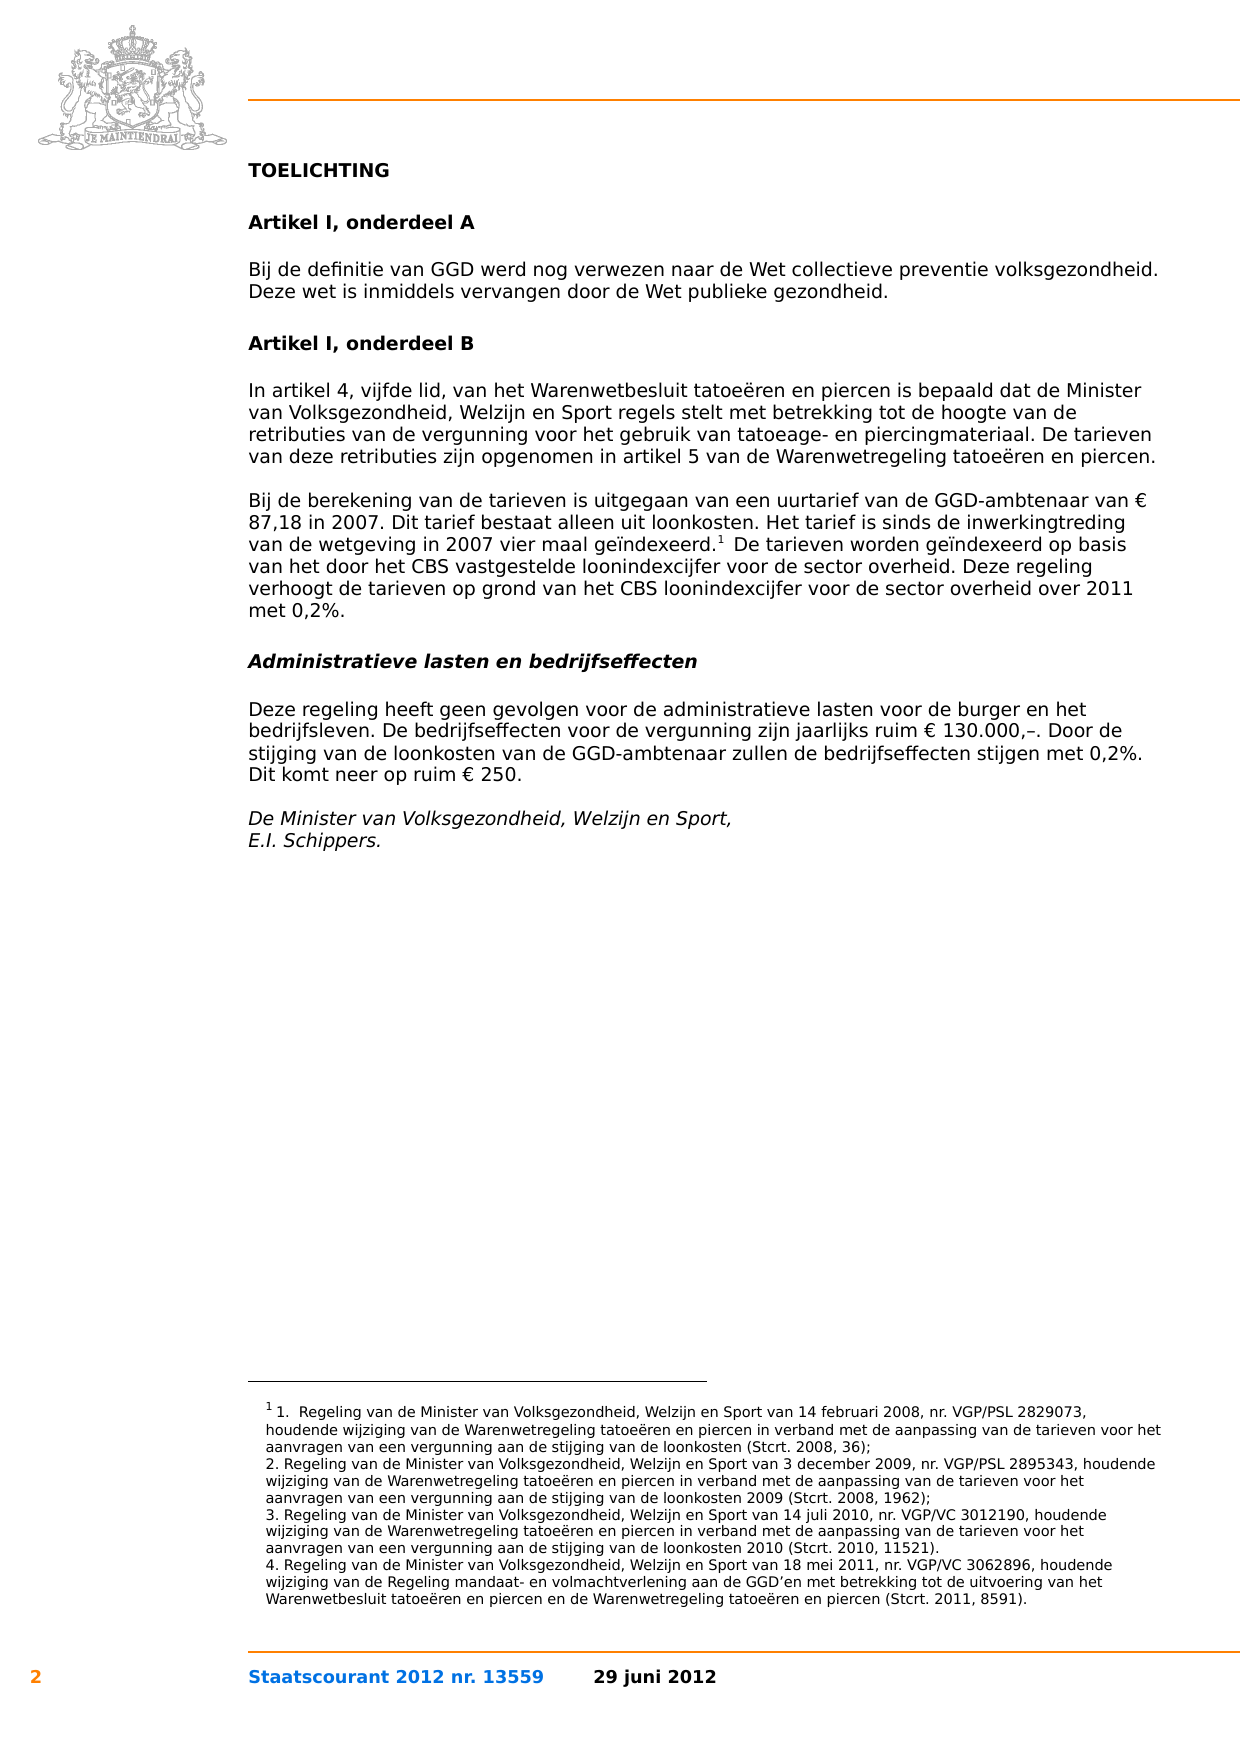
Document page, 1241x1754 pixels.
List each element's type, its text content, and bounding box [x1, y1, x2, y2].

subtitle Artikel I, onderdeel A [248, 212, 1163, 234]
text 1. Regeling van de Minister van Volksgezondheid, Welzijn en Sport van 14 februari 2008, nr. VGP/PSL 2829073, houdende wijziging van de Warenwetregeling tatoeëren en piercen in verband met de aanpassing van de tarieven voor het aanvragen van een vergunning aan de stijging van de loonkosten (Stcrt. 2008, 36); [265, 1400, 1163, 1456]
text De Minister van Volksgezondheid, Welzijn en Sport, E.I. Schippers. [248, 808, 1163, 852]
text In artikel 4, vijfde lid, van het Warenwetbesluit tatoeëren en piercen is bepaald dat de Minister van Volksgezondheid, Welzijn en Sport regels stelt met betrekking tot de hoogte van de retributies van de vergunning voor het gebruik van tatoeage- en piercingmateriaal. De tarieven van deze retributies zijn opgenomen in artikel 5 van de Warenwetregeling tatoeëren en piercen. [248, 380, 1163, 468]
text Bij de definitie van GGD werd nog verwezen naar de Wet collectieve preventie volksgezondheid. Deze wet is inmiddels vervangen door de Wet publieke gezondheid. [248, 259, 1163, 303]
text 4. Regeling van de Minister van Volksgezondheid, Welzijn en Sport van 18 mei 2011, nr. VGP/VC 3062896, houdende wijziging van de Regeling mandaat- en volmachtverlening aan de GGD’en met betrekking tot de uitvoering van het Warenwetbesluit tatoeëren en piercen en de Warenwetregeling tatoeëren en piercen (Stcrt. 2011, 8591). [265, 1557, 1163, 1608]
subtitle Administratieve lasten en bedrijfseffecten [248, 651, 1163, 673]
subtitle TOELICHTING [248, 160, 1163, 182]
text Bij de berekening van de tarieven is uitgegaan van een uurtarief van de GGD-ambtenaar van € 87,18 in 2007. Dit tarief bestaat alleen uit loonkosten. Het tarief is sinds de inwerkingtreding van de wetgeving in 2007 vier maal geïndexeerd. De tarieven worden geïndexeerd op basis van het door het CBS vastgestelde loonindexcijfer voor de sector overheid. Deze regeling verhoogt de tarieven op grond van het CBS loonindexcijfer voor de sector overheid over 2011 met 0,2%. [248, 489, 1163, 621]
text 3. Regeling van de Minister van Volksgezondheid, Welzijn en Sport van 14 juli 2010, nr. VGP/VC 3012190, houdende wijziging van de Warenwetregeling tatoeëren en piercen in verband met de aanpassing van de tarieven voor het aanvragen van een vergunning aan de stijging van de loonkosten 2010 (Stcrt. 2010, 11521). [265, 1507, 1163, 1557]
picture [38, 25, 227, 150]
text 2. Regeling van de Minister van Volksgezondheid, Welzijn en Sport van 3 december 2009, nr. VGP/PSL 2895343, houdende wijziging van de Warenwetregeling tatoeëren en piercen in verband met de aanpassing van de tarieven voor het aanvragen van een vergunning aan de stijging van de loonkosten 2009 (Stcrt. 2008, 1962); [265, 1456, 1163, 1507]
subtitle Artikel I, onderdeel B [248, 333, 1163, 355]
text Deze regeling heeft geen gevolgen voor de administratieve lasten voor de burger en het bedrijfsleven. De bedrijfseffecten voor de vergunning zijn jaarlijks ruim € 130.000,–. Door de stijging van de loonkosten van de GGD-ambtenaar zullen de bedrijfseffecten stijgen met 0,2%. Dit komt neer op ruim € 250. [248, 698, 1163, 786]
